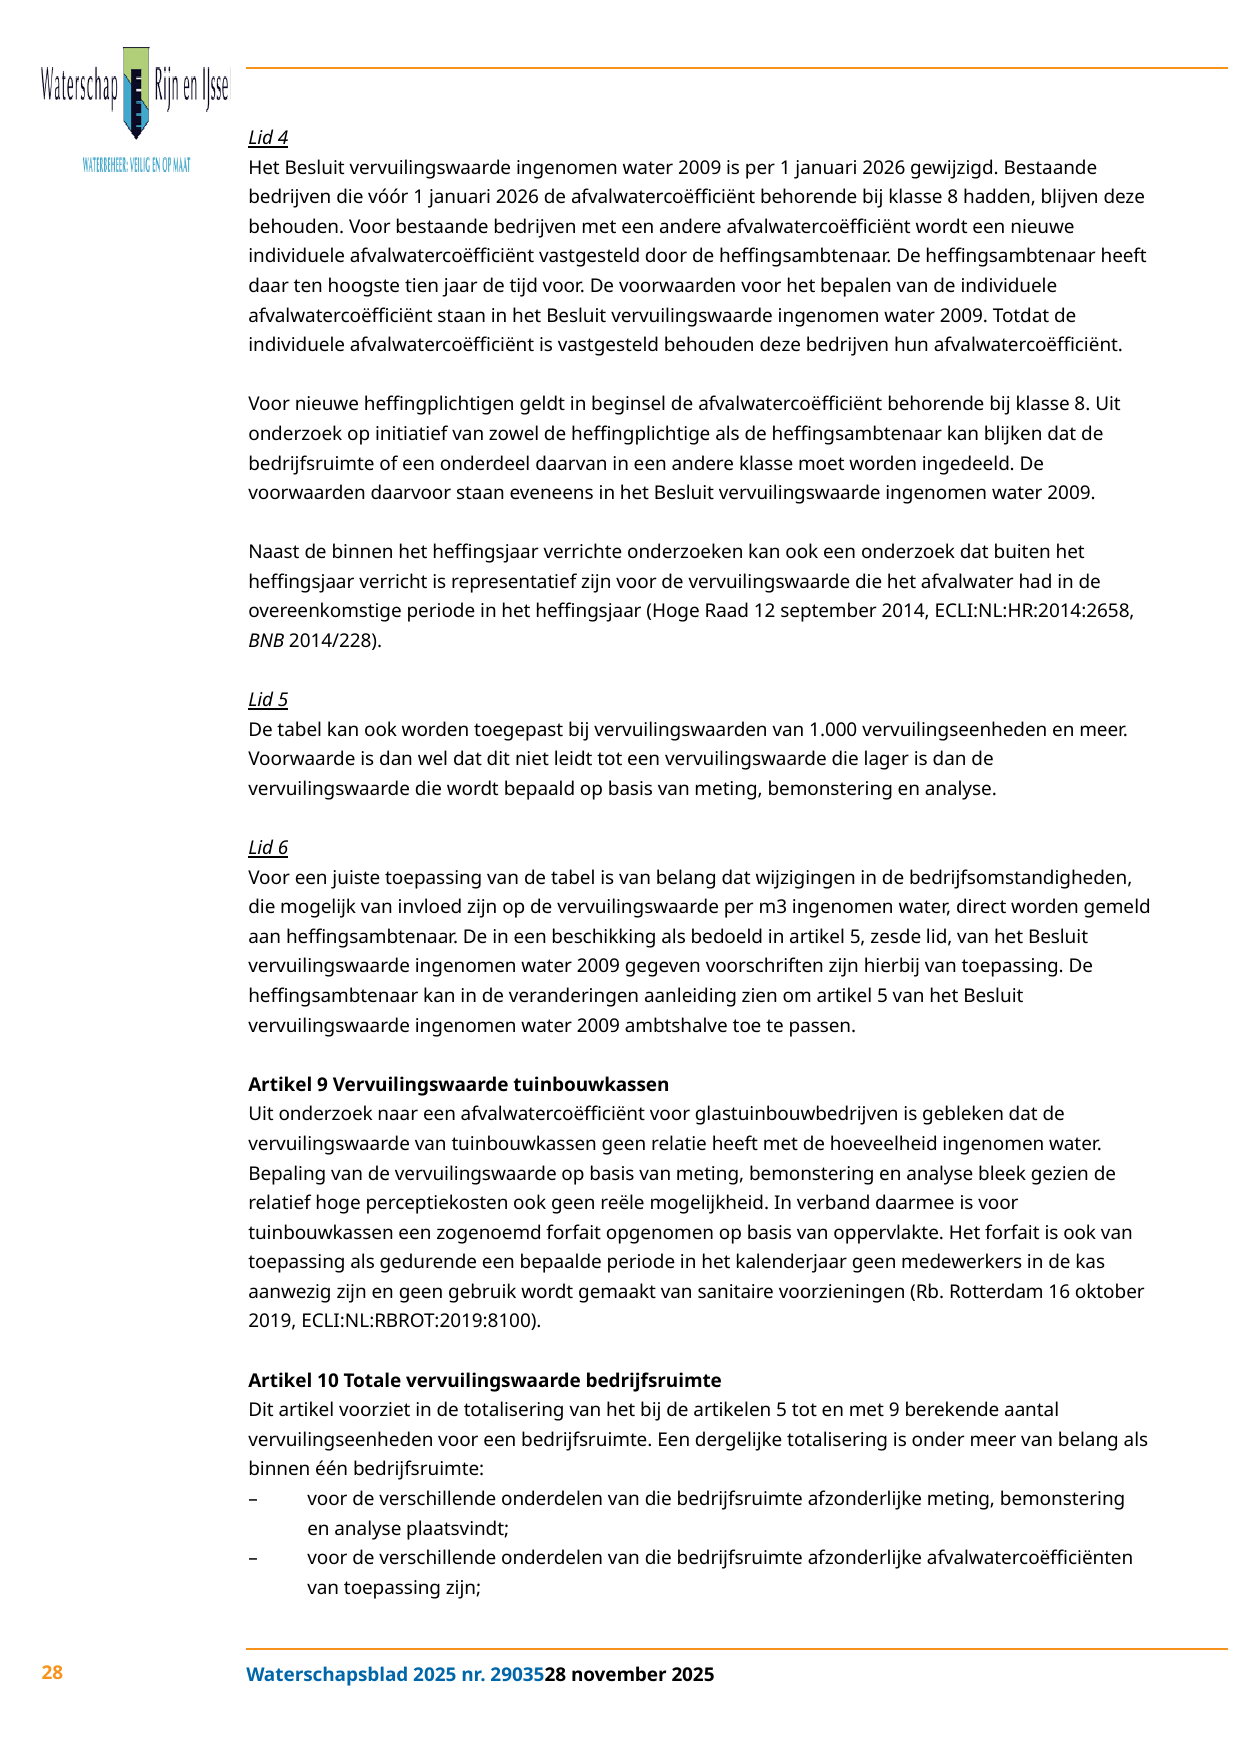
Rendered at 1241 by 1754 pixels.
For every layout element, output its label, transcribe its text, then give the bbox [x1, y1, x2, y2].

text Het Besluit vervuilingswaarde ingenomen water 2009 is per 1 januari 2026 gewijzigd. Bestaande bedrijven die vóór 1 januari 2026 de afvalwatercoëfficiënt behorende bij klasse 8 hadden, blijven deze behouden. Voor bestaande bedrijven met een andere afvalwatercoëfficiënt wordt een nieuwe individuele afvalwatercoëfficiënt vastgesteld door de heffingsambtenaar. De heffingsambtenaar heeft daar ten hoogste tien jaar de tijd voor. De voorwaarden voor het bepalen van de individuele afvalwatercoëfficiënt staan in het Besluit vervuilingswaarde ingenomen water 2009. Totdat de individuele afvalwatercoëfficiënt is vastgesteld behouden deze bedrijven hun afvalwatercoëfficiënt. [248, 154, 1152, 357]
text Naast de binnen het heffingsjaar verrichte onderzoeken kan ook een onderzoek dat buiten het heffingsjaar verricht is representatief zijn voor de vervuilingswaarde die het afvalwater had in de overeenkomstige periode in het heffingsjaar (Hoge Raad 12 september 2014, ECLI:NL:HR:2014:2658, BNB 2014/228). [248, 538, 1152, 653]
text De tabel kan ook worden toegepast bij vervuilingswaarden van 1.000 vervuilingseenheden en meer. Voorwaarde is dan wel dat dit niet leidt tot een vervuilingswaarde die lager is dan de vervuilingswaarde die wordt bepaald op basis van meting, bemonstering en analyse. [248, 716, 1152, 801]
text Lid 5 [248, 686, 1152, 712]
text Lid 4 [248, 124, 1152, 150]
text Artikel 9 Vervuilingswaarde tuinbouwkassen [248, 1071, 1152, 1097]
text Lid 6 [248, 834, 1152, 860]
list voor de verschillende onderdelen van die bedrijfsruimte afzonderlijke afvalwatercoëfficiënten van toepassing zijn; [248, 1544, 1152, 1600]
list voor de verschillende onderdelen van die bedrijfsruimte afzonderlijke meting, bemonstering en analyse plaatsvindt; [248, 1485, 1152, 1541]
text Uit onderzoek naar een afvalwatercoëfficiënt voor glastuinbouwbedrijven is gebleken dat de vervuilingswaarde van tuinbouwkassen geen relatie heeft met de hoeveelheid ingenomen water. Bepaling van de vervuilingswaarde op basis van meting, bemonstering en analyse bleek gezien de relatief hoge perceptiekosten ook geen reële mogelijkheid. In verband daarmee is voor tuinbouwkassen een zogenoemd forfait opgenomen op basis van oppervlakte. Het forfait is ook van toepassing als gedurende een bepaalde periode in het kalenderjaar geen medewerkers in de kas aanwezig zijn en geen gebruik wordt gemaakt van sanitaire voorzieningen (Rb. Rotterdam 16 oktober 2019, ECLI:NL:RBROT:2019:8100). [248, 1101, 1152, 1333]
text Dit artikel voorziet in de totalisering van het bij de artikelen 5 tot en met 9 berekende aantal vervuilingseenheden voor een bedrijfsruimte. Een dergelijke totalisering is onder meer van belang als binnen één bedrijfsruimte: [248, 1396, 1152, 1481]
picture [41, 47, 231, 172]
text Voor nieuwe heffingplichtigen geldt in beginsel de afvalwatercoëfficiënt behorende bij klasse 8. Uit onderzoek op initiatief van zowel de heffingplichtige als de heffingsambtenaar kan blijken dat de bedrijfsruimte of een onderdeel daarvan in een andere klasse moet worden ingedeeld. De voorwaarden daarvoor staan eveneens in het Besluit vervuilingswaarde ingenomen water 2009. [248, 391, 1152, 505]
text Artikel 10 Totale vervuilingswaarde bedrijfsruimte [248, 1367, 1152, 1393]
text Voor een juiste toepassing van de tabel is van belang dat wijzigingen in de bedrijfsomstandigheden, die mogelijk van invloed zijn op de vervuilingswaarde per m3 ingenomen water, direct worden gemeld aan heffingsambtenaar. De in een beschikking als bedoeld in artikel 5, zesde lid, van het Besluit vervuilingswaarde ingenomen water 2009 gegeven voorschriften zijn hierbij van toepassing. De heffingsambtenaar kan in de veranderingen aanleiding zien om artikel 5 van het Besluit vervuilingswaarde ingenomen water 2009 ambtshalve toe te passen. [248, 864, 1152, 1038]
